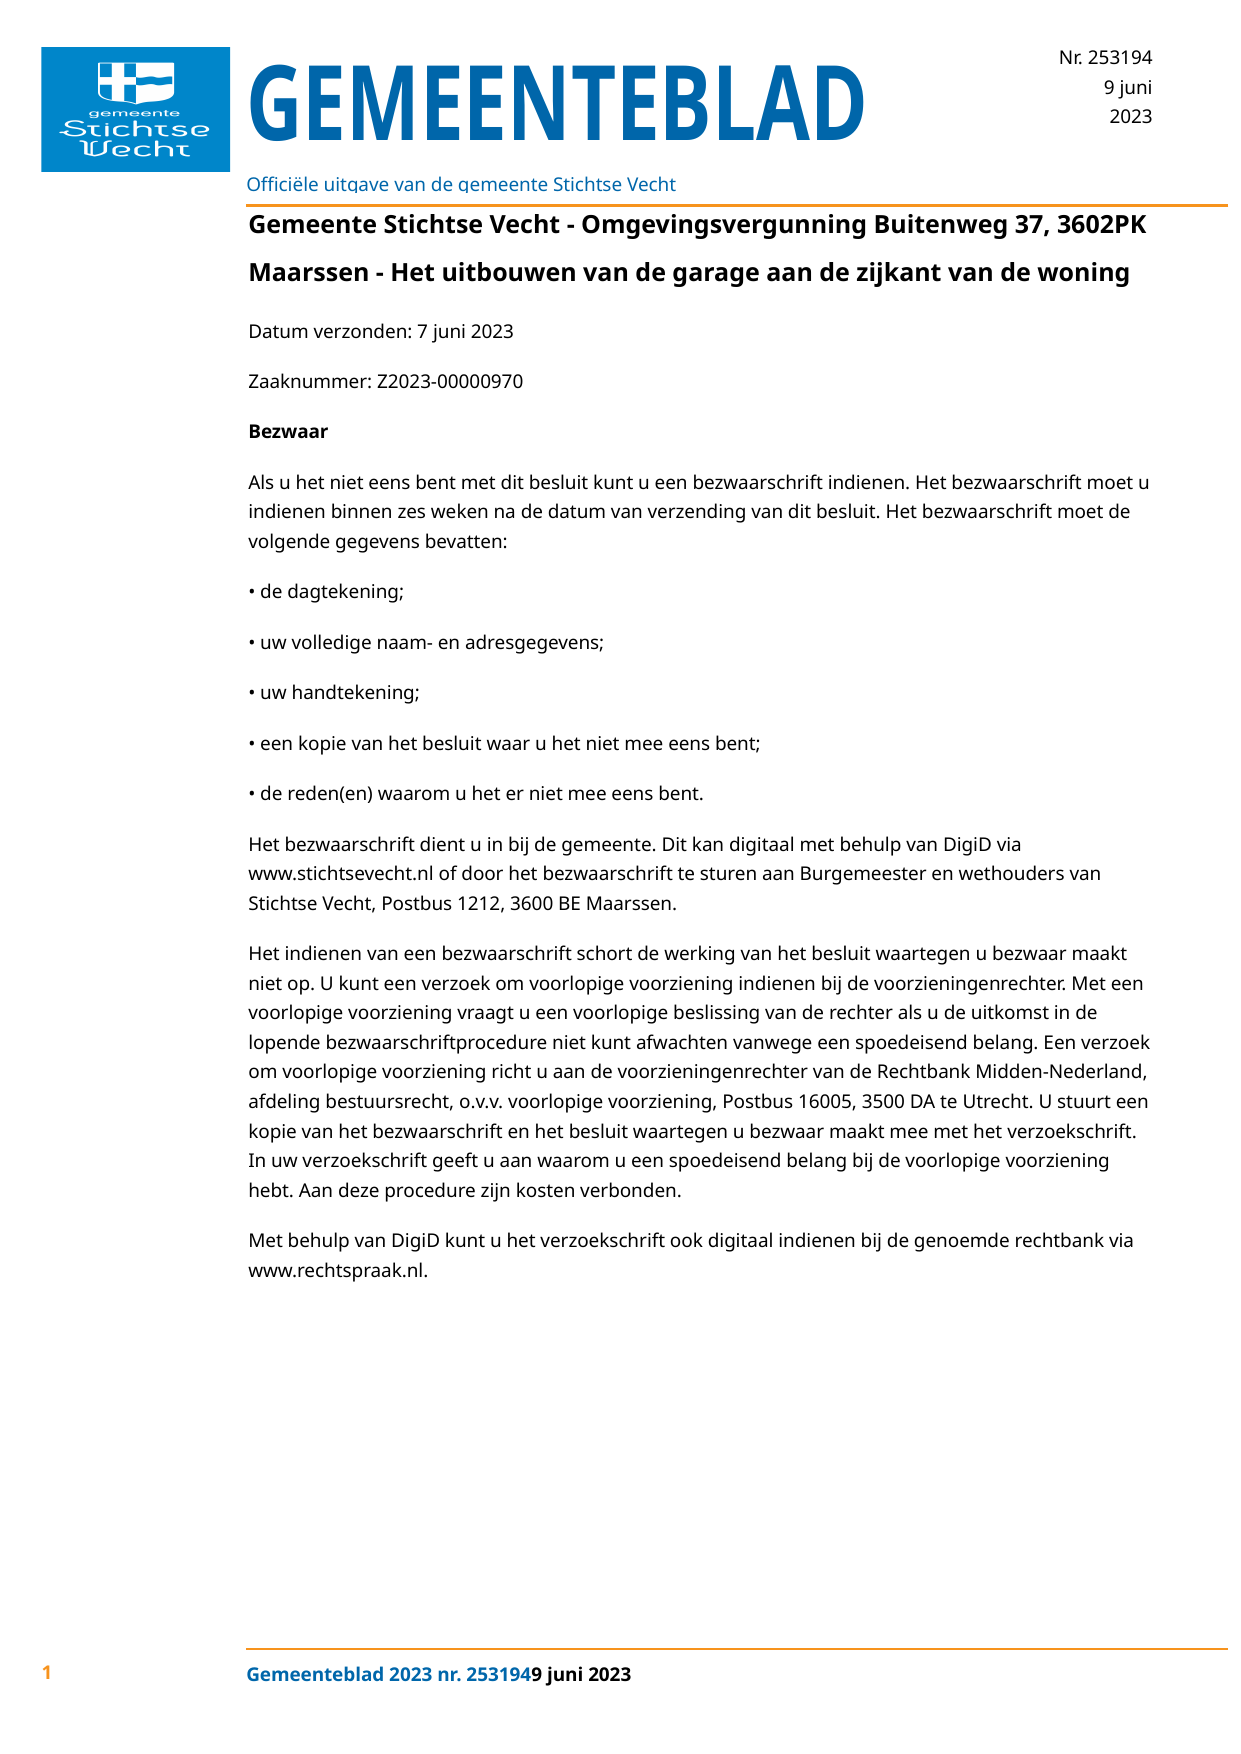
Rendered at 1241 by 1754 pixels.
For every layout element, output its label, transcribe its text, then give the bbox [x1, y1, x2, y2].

picture [99, 63, 135, 101]
text • een kopie van het besluit waar u het niet mee eens bent; [248, 730, 1152, 756]
text Bezwaar [248, 419, 1152, 444]
text • uw handtekening; [248, 679, 1152, 705]
text • de reden(en) waarom u het er niet mee eens bent. [248, 780, 1152, 806]
text Zaaknummer: Z2023-00000970 [248, 368, 1152, 394]
text Datum verzonden: 7 juni 2023 [248, 318, 1152, 344]
text Het indienen van een bezwaarschrift schort de werking van het besluit waartegen u bezwaar maakt niet op. U kunt een verzoek om voorlopige voorziening indienen bij de voorzieningenrechter. Met een voorlopige voorziening vraagt u een voorlopige beslissing van de rechter als u de uitkomst in de lopende bezwaarschriftprocedure niet kunt afwachten vanwege een spoedeisend belang. Een verzoek om voorlopige voorziening richt u aan de voorzieningenrechter van de Rechtbank Midden-Nederland, afdeling bestuursrecht, o.v.v. voorlopige voorziening, Postbus 16005, 3500 DA te Utrecht. U stuurt een kopie van het bezwaarschrift en het besluit waartegen u bezwaar maakt mee met het verzoekschrift. In uw verzoekschrift geeft u aan waarom u een spoedeisend belang bij de voorlopige voorziening hebt. Aan deze procedure zijn kosten verbonden. [248, 940, 1152, 1203]
picture [137, 63, 174, 103]
text Het bezwaarschrift dient u in bij de gemeente. Dit kan digitaal met behulp van DigiD via www.stichtsevecht.nl of door het bezwaarschrift te sturen aan Burgemeester en wethouders van Stichtse Vecht, Postbus 1212, 3600 BE Maarssen. [248, 831, 1152, 916]
text Gemeente Stichtse Vecht - Omgevingsvergunning Buitenweg 37, 3602PK Maarssen - Het uitbouwen van de garage aan de zijkant van de woning [248, 207, 1152, 288]
text Als u het niet eens bent met dit besluit kunt u een bezwaarschrift indienen. Het bezwaarschrift moet u indienen binnen zes weken na de datum van verzending van dit besluit. Het bezwaarschrift moet de volgende gegevens bevatten: [248, 469, 1152, 554]
text Met behulp van DigiD kunt u het verzoekschrift ook digitaal indienen bij de genoemde rechtbank via www.rechtspraak.nl. [248, 1227, 1152, 1283]
text • de dagtekening; [248, 579, 1152, 604]
text • uw volledige naam- en adresgegevens; [248, 629, 1152, 655]
